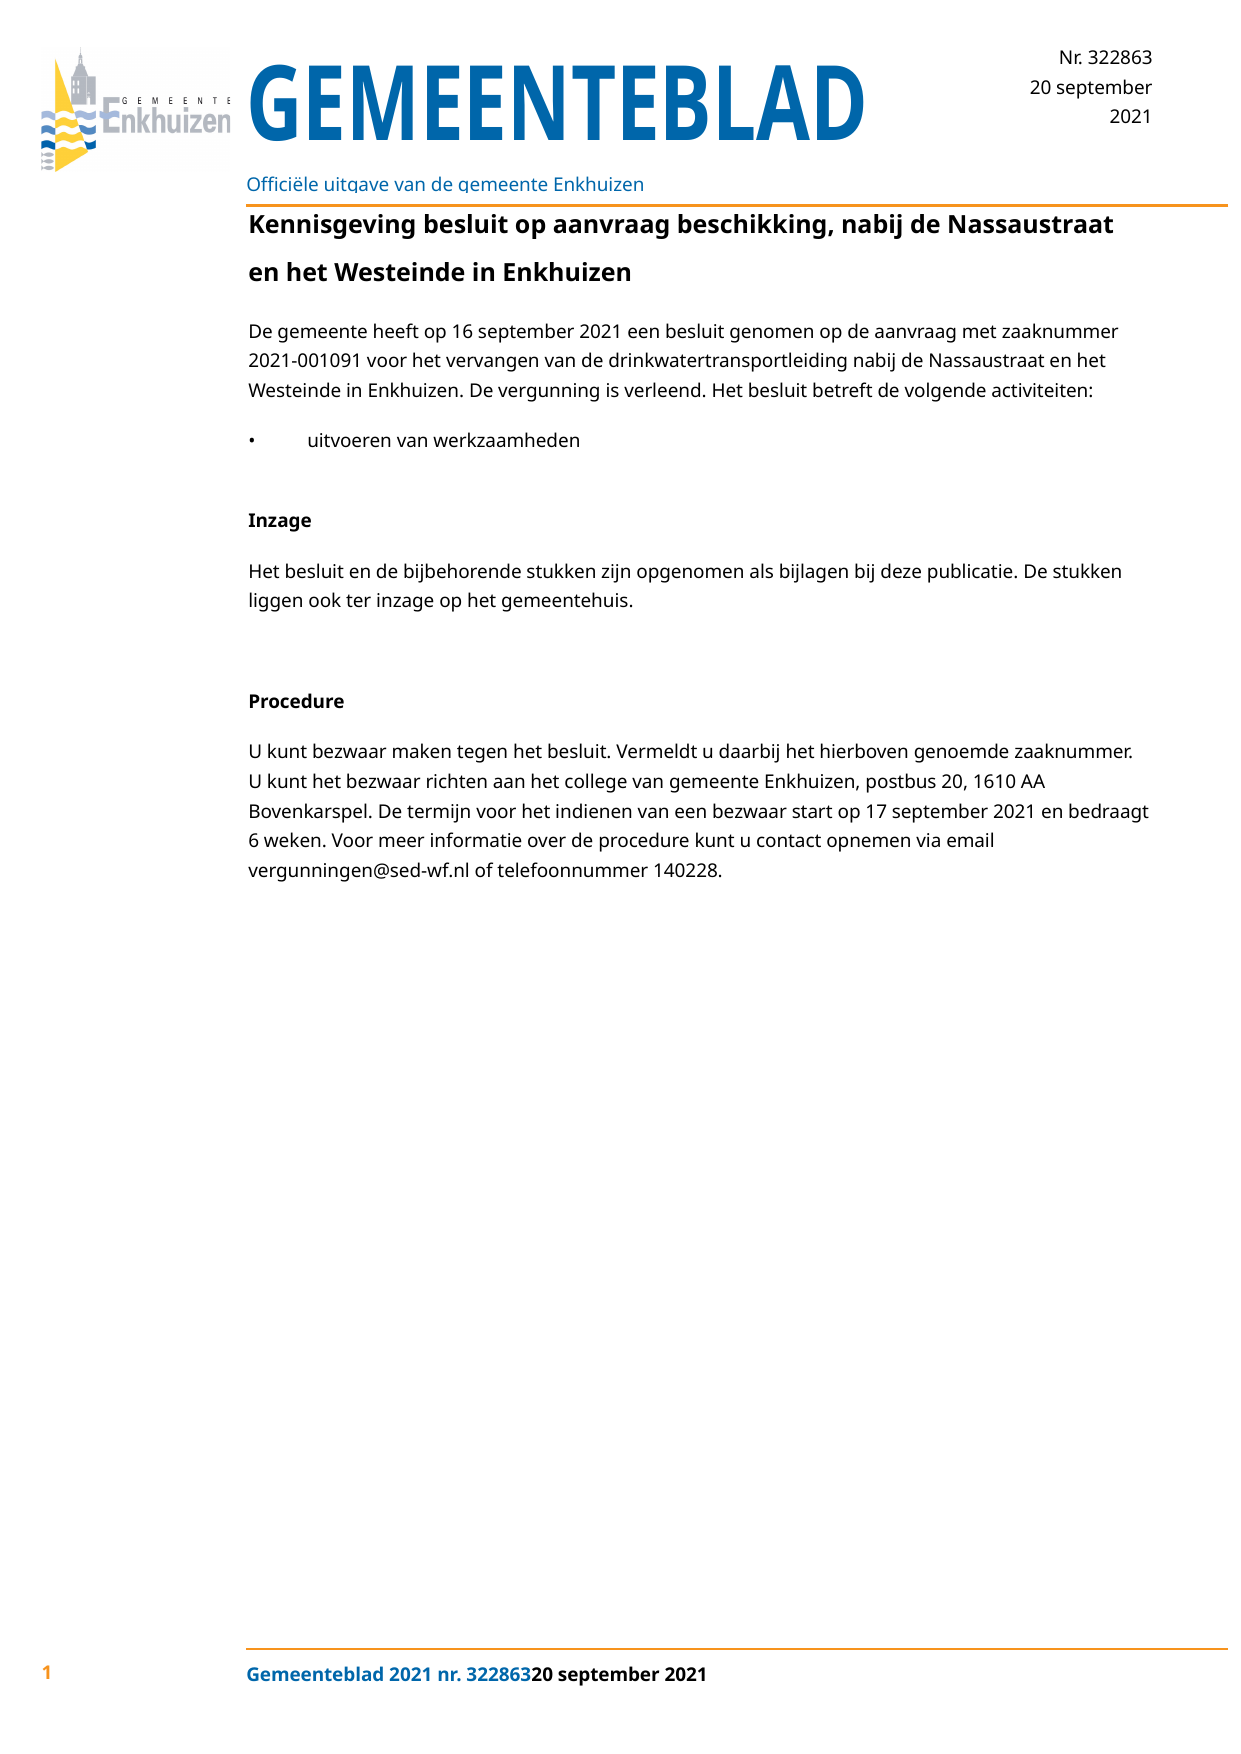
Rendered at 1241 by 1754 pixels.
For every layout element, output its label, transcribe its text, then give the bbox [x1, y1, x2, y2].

text Kennisgeving besluit op aanvraag beschikking, nabij de Nassaustraat en het Westeinde in Enkhuizen [248, 207, 1152, 288]
text U kunt bezwaar maken tegen het besluit. Vermeldt u daarbij het hierboven genoemde zaaknummer. U kunt het bezwaar richten aan het college van gemeente Enkhuizen, postbus 20, 1610 AA Bovenkarspel. De termijn voor het indienen van een bezwaar start op 17 september 2021 en bedraagt 6 weken. Voor meer informatie over de procedure kunt u contact opnemen via email vergunningen@sed-wf.nl of telefoonnummer 140228. [248, 739, 1152, 883]
list uitvoeren van werkzaamheden [248, 427, 1152, 453]
text Het besluit en de bijbehorende stukken zijn opgenomen als bijlagen bij deze publicatie. De stukken liggen ook ter inzage op het gemeentehuis. [248, 558, 1152, 613]
text Procedure [248, 688, 1152, 714]
picture [41, 47, 231, 172]
text De gemeente heeft op 16 september 2021 een besluit genomen op de aanvraag met zaaknummer 2021-001091 voor het vervangen van de drinkwatertransportleiding nabij de Nassaustraat en het Westeinde in Enkhuizen. De vergunning is verleend. Het besluit betreft de volgende activiteiten: [248, 318, 1152, 403]
text Inzage [248, 507, 1152, 533]
